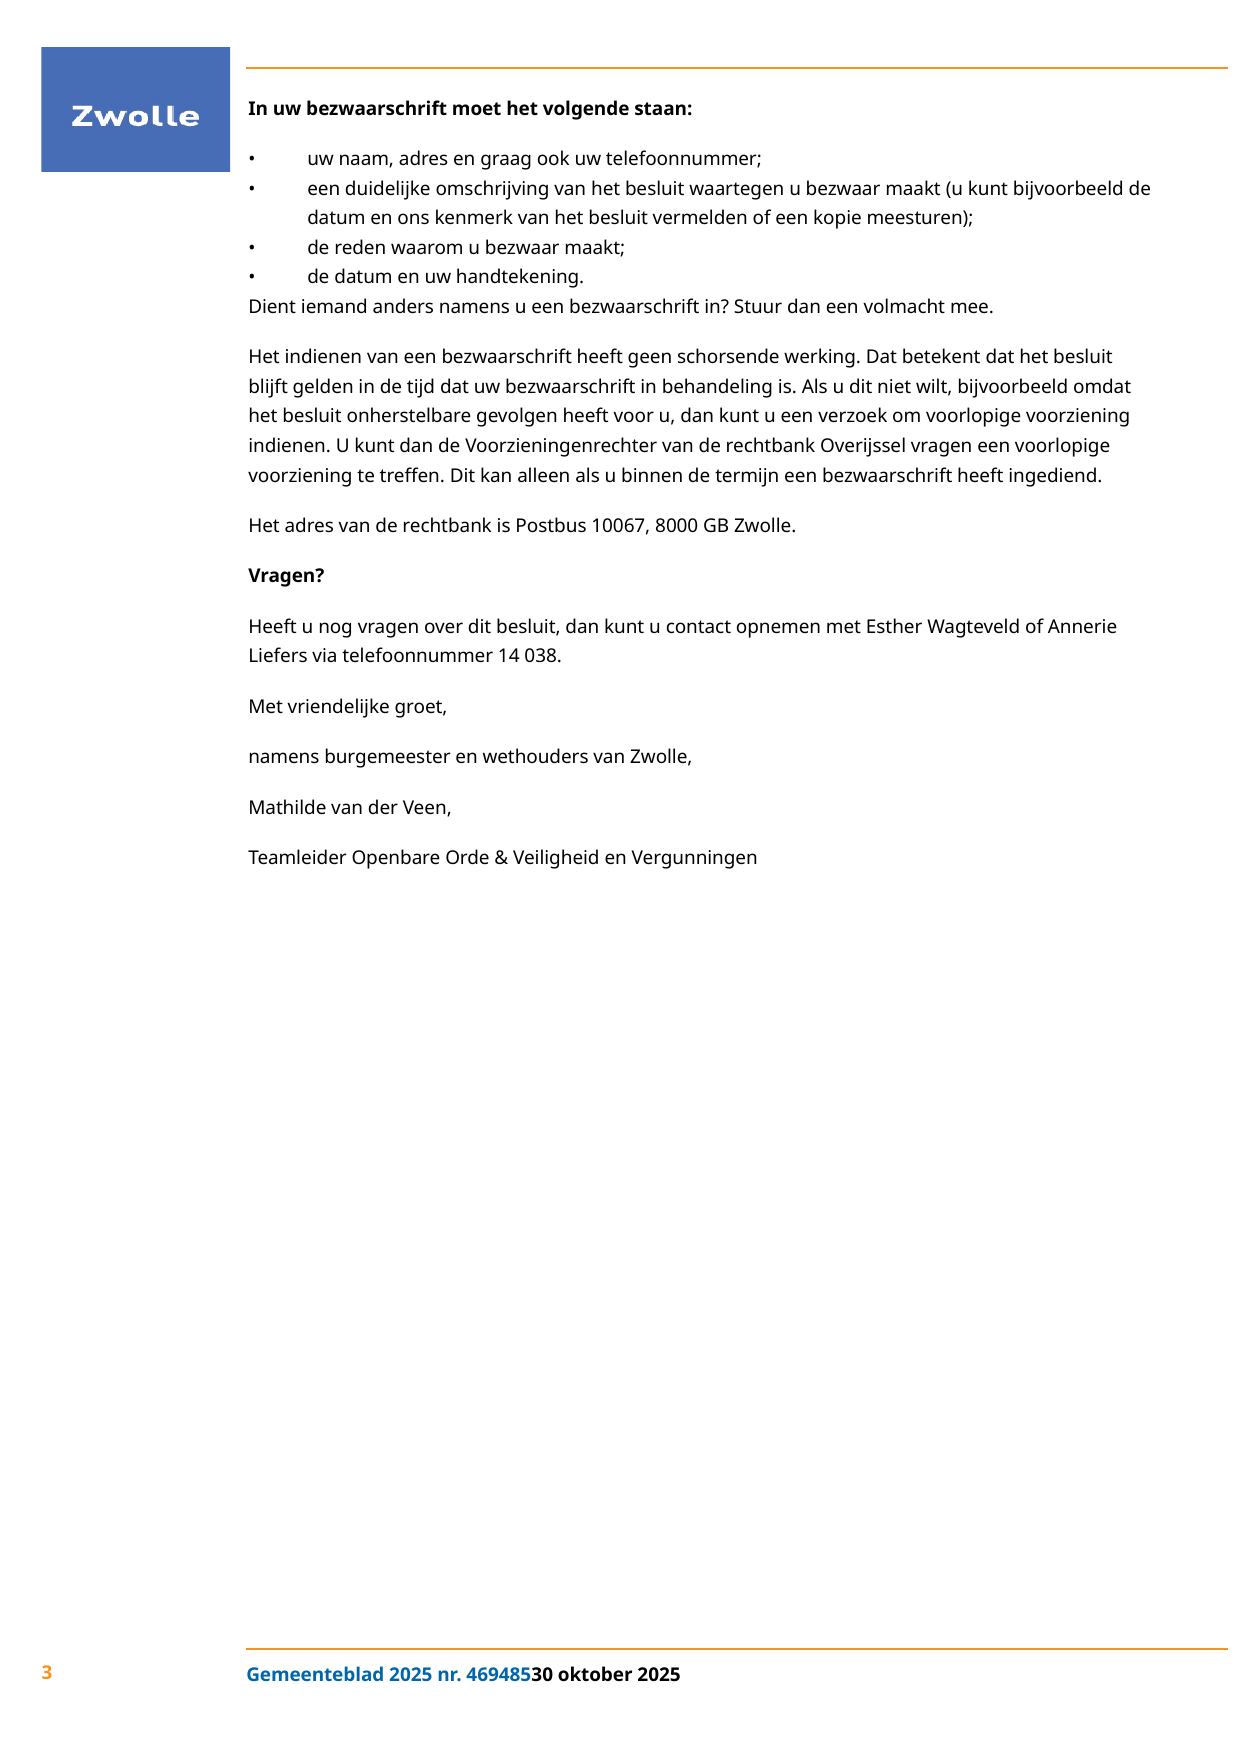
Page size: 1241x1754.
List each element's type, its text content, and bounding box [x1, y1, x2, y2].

text Het adres van de rechtbank is Postbus 10067, 8000 GB Zwolle. [248, 512, 1152, 538]
text Vragen? [248, 563, 1152, 588]
text Teamleider Openbare Orde & Veiligheid en Vergunningen [248, 844, 1152, 870]
list uw naam, adres en graag ook uw telefoonnummer; [248, 145, 1152, 171]
list een duidelijke omschrijving van het besluit waartegen u bezwaar maakt (u kunt bijvoorbeeld de datum en ons kenmerk van het besluit vermelden of een kopie meesturen); [248, 175, 1152, 230]
text Het indienen van een bezwaarschrift heeft geen schorsende werking. Dat betekent dat het besluit blijft gelden in de tijd dat uw bezwaarschrift in behandeling is. Als u dit niet wilt, bijvoorbeeld omdat het besluit onherstelbare gevolgen heeft voor u, dan kunt u een verzoek om voorlopige voorziening indienen. U kunt dan de Voorzieningenrechter van de rechtbank Overijssel vragen een voorlopige voorziening te treffen. Dit kan alleen als u binnen de termijn een bezwaarschrift heeft ingediend. [248, 343, 1152, 488]
text namens burgemeester en wethouders van Zwolle, [248, 743, 1152, 769]
text In uw bezwaarschrift moet het volgende staan: [248, 95, 1152, 121]
text Dient iemand anders namens u een bezwaarschrift in? Stuur dan een volmacht mee. [248, 293, 1152, 319]
list de datum en uw handtekening. [248, 263, 1152, 289]
picture [41, 47, 231, 172]
text Heeft u nog vragen over dit besluit, dan kunt u contact opnemen met Esther Wagteveld of Annerie Liefers via telefoonnummer 14 038. [248, 613, 1152, 668]
text Mathilde van der Veen, [248, 794, 1152, 820]
text Met vriendelijke groet, [248, 693, 1152, 719]
list de reden waarom u bezwaar maakt; [248, 234, 1152, 260]
